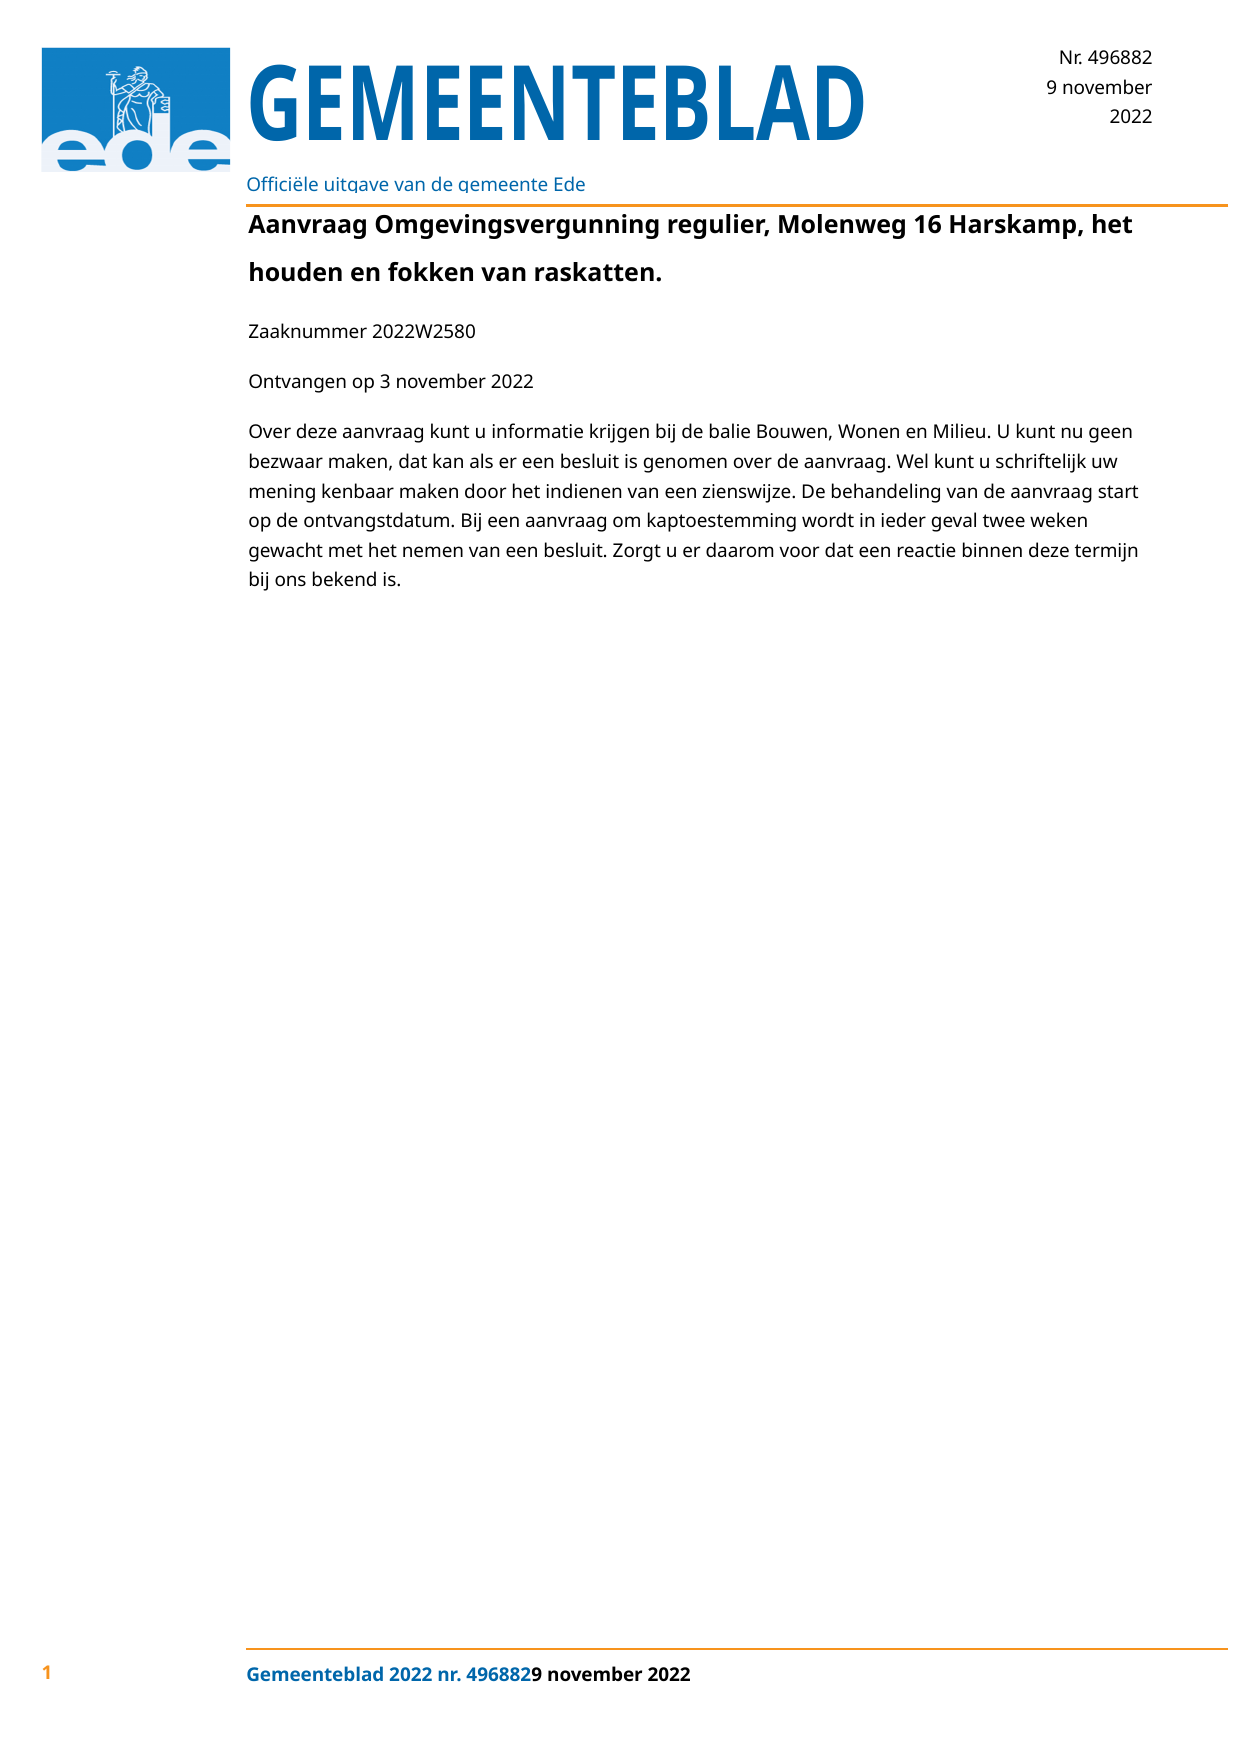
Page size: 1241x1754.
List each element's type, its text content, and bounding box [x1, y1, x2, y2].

text Aanvraag Omgevingsvergunning regulier, Molenweg 16 Harskamp, het houden en fokken van raskatten. [248, 207, 1152, 288]
text Zaaknummer 2022W2580 [248, 318, 1152, 344]
text Over deze aanvraag kunt u informatie krijgen bij de balie Bouwen, Wonen en Milieu. U kunt nu geen bezwaar maken, dat kan als er een besluit is genomen over de aanvraag. Wel kunt u schriftelijk uw mening kenbaar maken door het indienen van een zienswijze. De behandeling van de aanvraag start op de ontvangstdatum. Bij een aanvraag om kaptoestemming wordt in ieder geval twee weken gewacht met het nemen van een besluit. Zorgt u er daarom voor dat een reactie binnen deze termijn bij ons bekend is. [248, 419, 1152, 592]
text Ontvangen op 3 november 2022 [248, 368, 1152, 394]
picture [41, 47, 231, 172]
